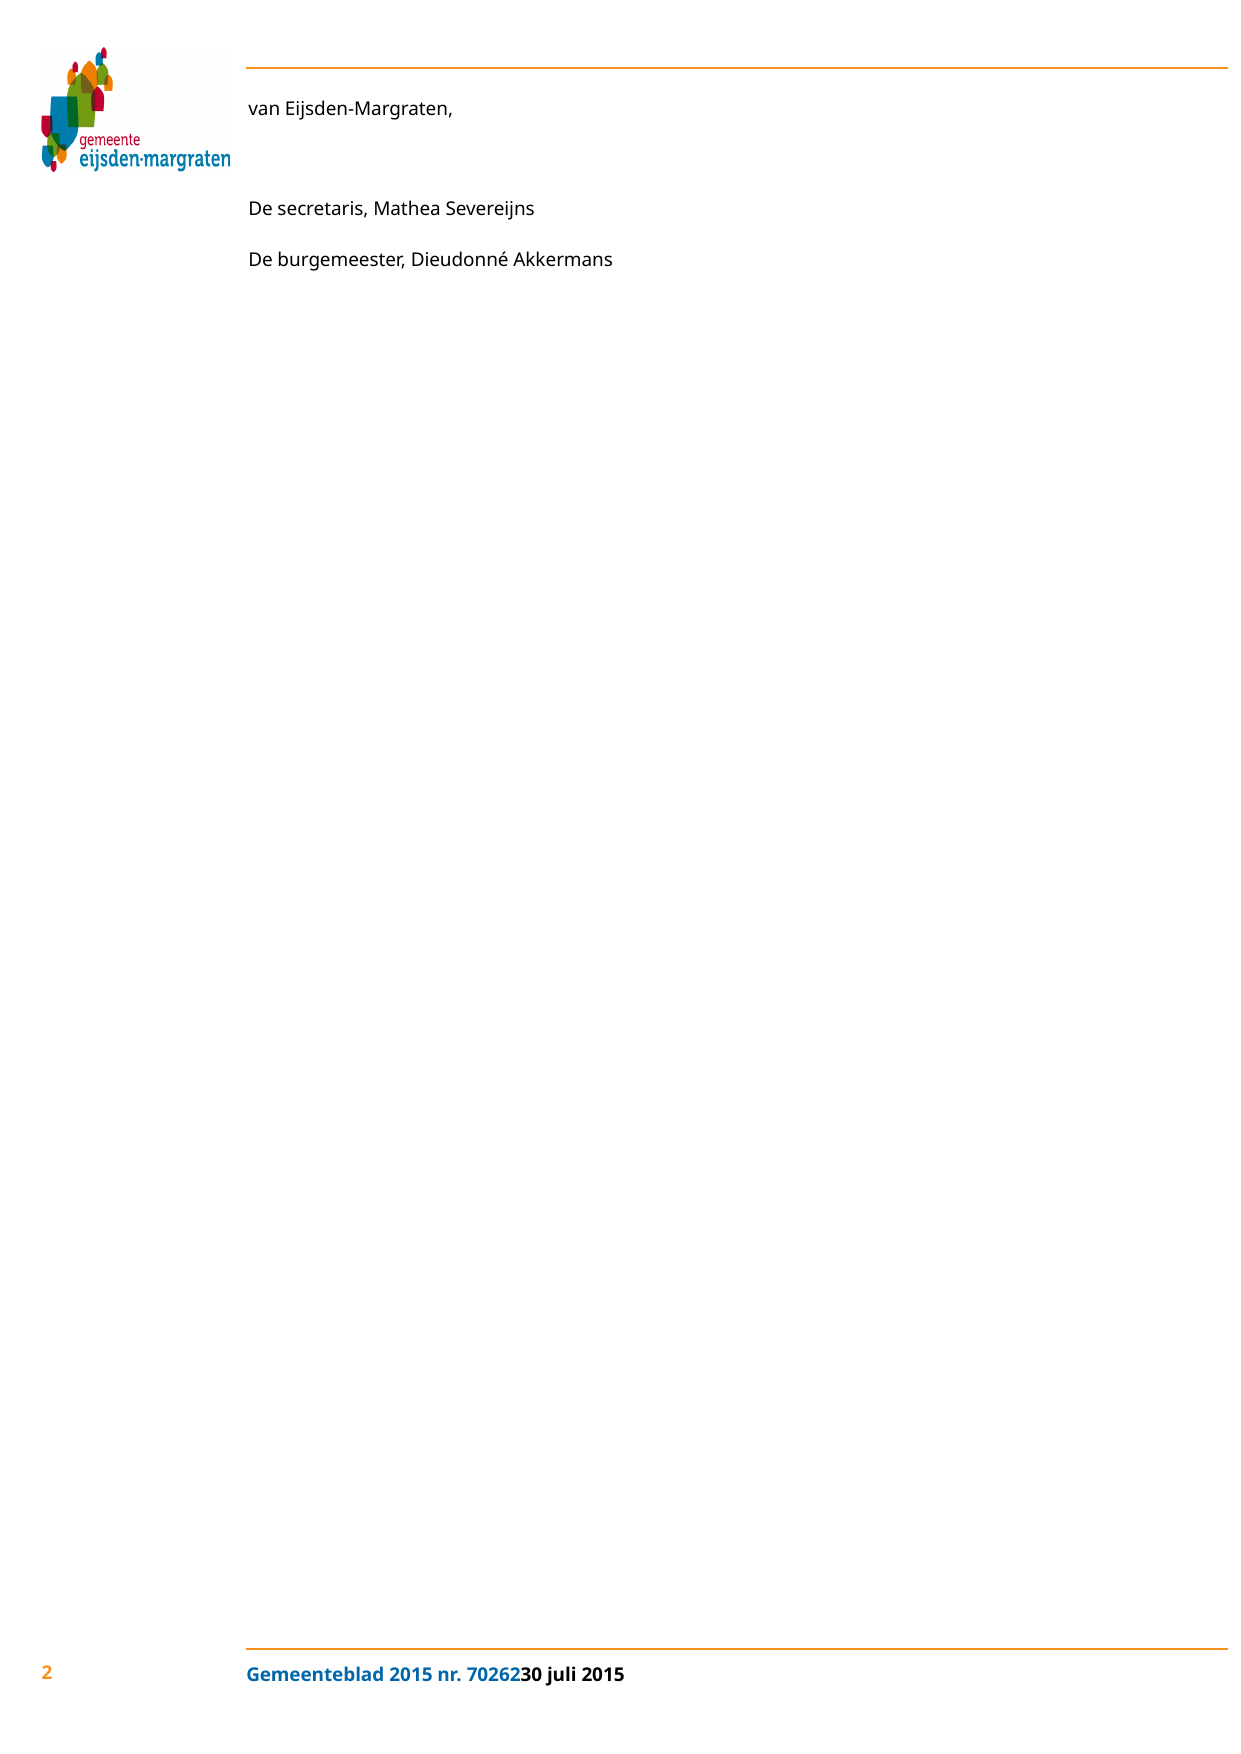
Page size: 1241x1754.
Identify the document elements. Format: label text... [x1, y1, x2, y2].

text De secretaris, Mathea Severeijns [248, 196, 1152, 221]
text van Eijsden-Margraten, [248, 95, 1152, 121]
picture [41, 47, 231, 172]
text De burgemeester, Dieudonné Akkermans [248, 246, 1152, 272]
